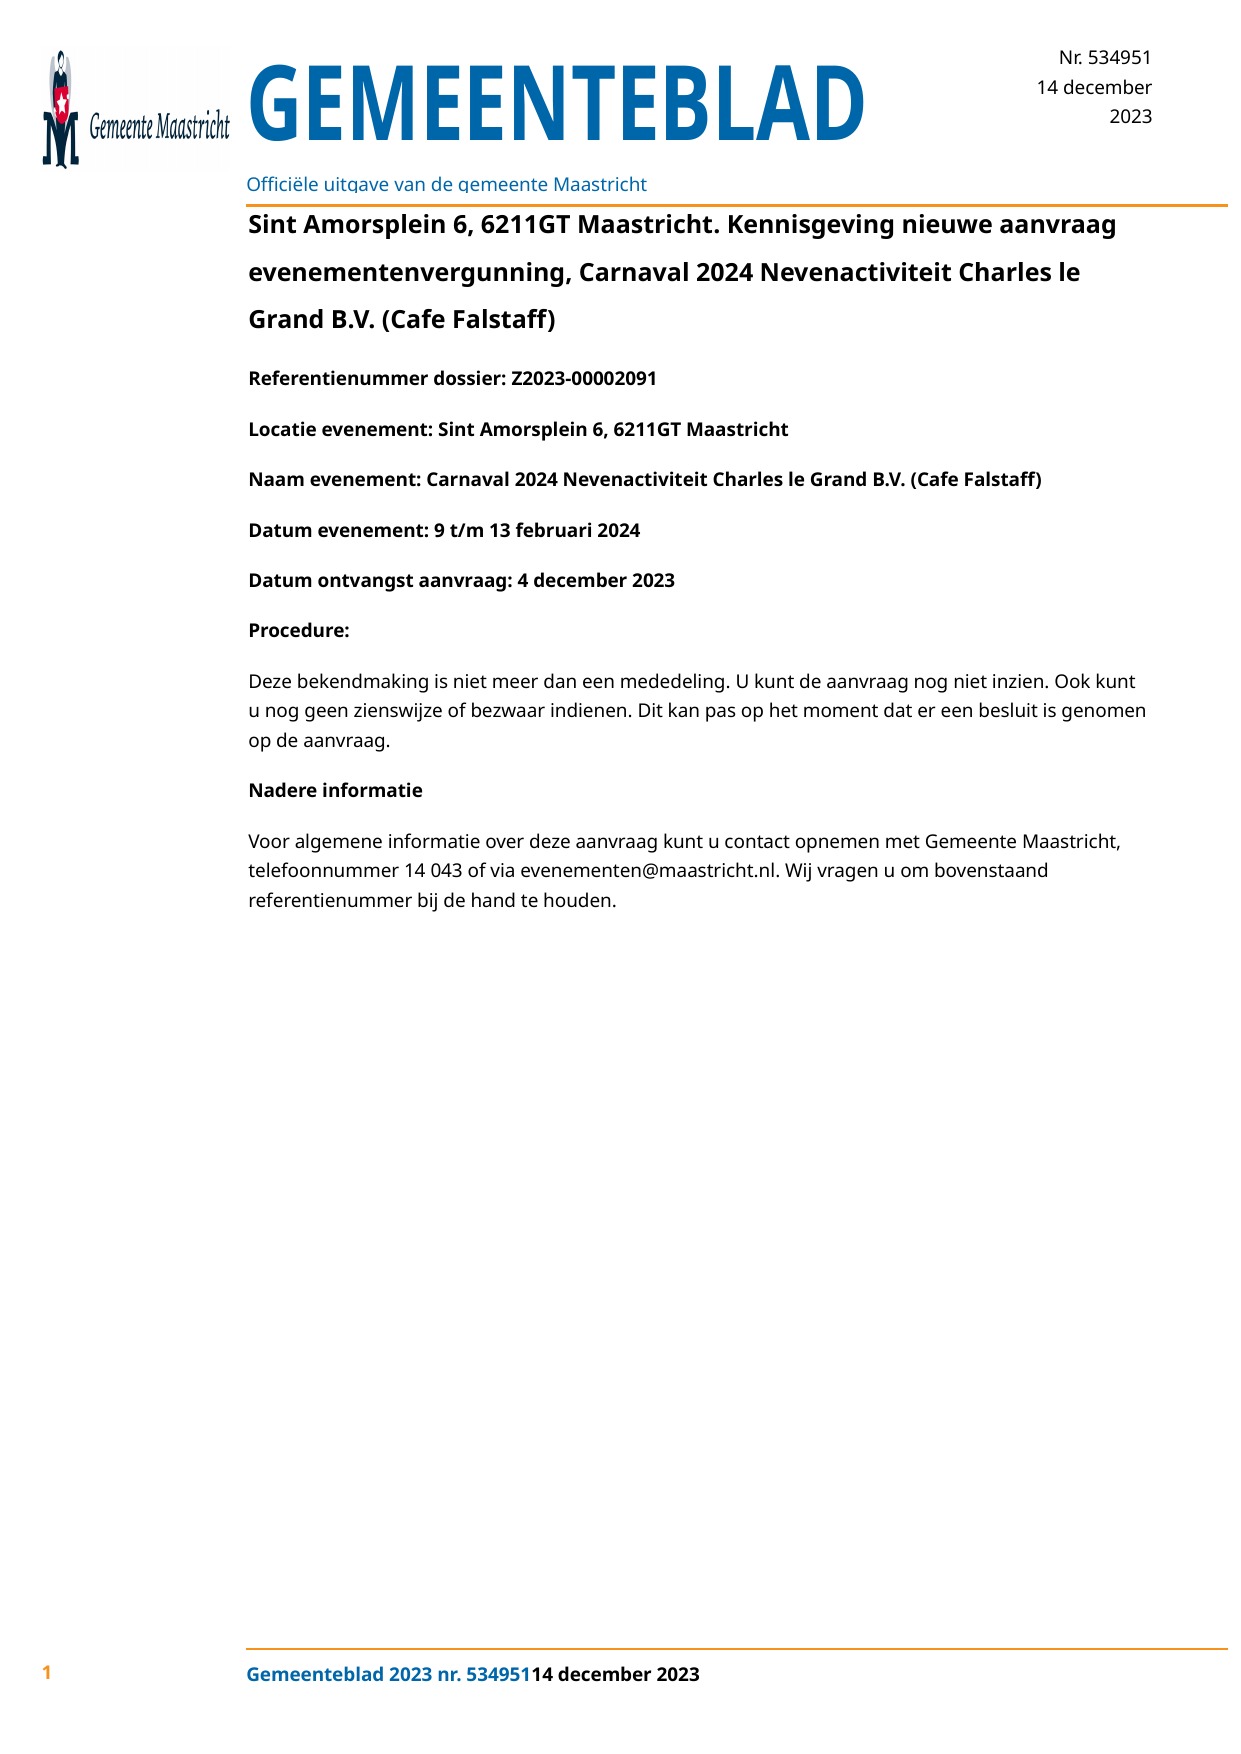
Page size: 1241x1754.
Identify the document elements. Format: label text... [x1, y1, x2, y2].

text Naam evenement: Carnaval 2024 Nevenactiviteit Charles le Grand B.V. (Cafe Falstaff) [248, 466, 1152, 492]
text Referentienummer dossier: Z2023-00002091 [248, 366, 1152, 391]
text Datum ontvangst aanvraag: 4 december 2023 [248, 567, 1152, 593]
text Deze bekendmaking is niet meer dan een mededeling. U kunt de aanvraag nog niet inzien. Ook kunt u nog geen zienswijze of bezwaar indienen. Dit kan pas op het moment dat er een besluit is genomen op de aanvraag. [248, 668, 1152, 753]
text Nadere informatie [248, 778, 1152, 803]
text Procedure: [248, 618, 1152, 643]
text Sint Amorsplein 6, 6211GT Maastricht. Kennisgeving nieuwe aanvraag evenementenvergunning, Carnaval 2024 Nevenactiviteit Charles le Grand B.V. (Cafe Falstaff) [248, 207, 1152, 336]
picture [41, 47, 231, 172]
text Datum evenement: 9 t/m 13 februari 2024 [248, 517, 1152, 542]
text Locatie evenement: Sint Amorsplein 6, 6211GT Maastricht [248, 416, 1152, 442]
text Voor algemene informatie over deze aanvraag kunt u contact opnemen met Gemeente Maastricht, telefoonnummer 14 043 of via evenementen@maastricht.nl. Wij vragen u om bovenstaand referentienummer bij de hand te houden. [248, 828, 1152, 913]
